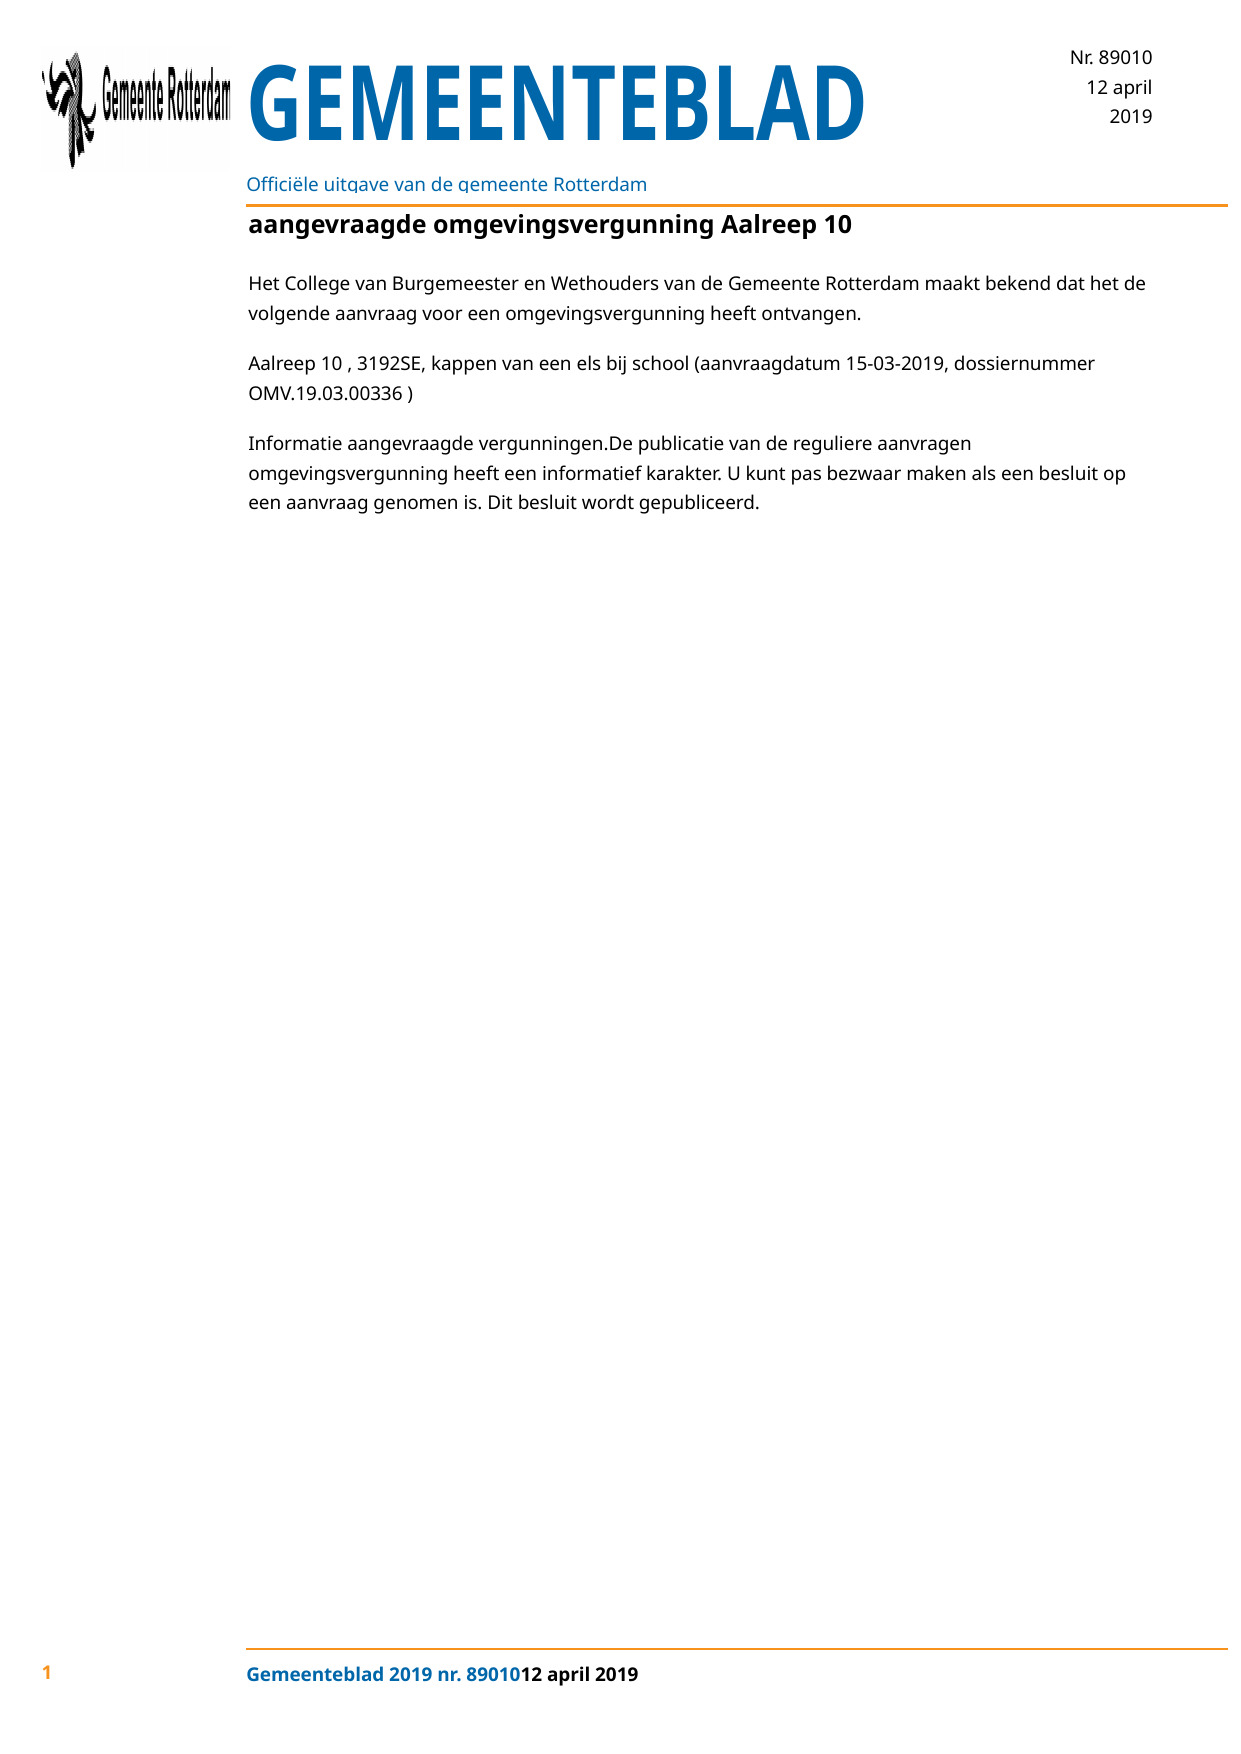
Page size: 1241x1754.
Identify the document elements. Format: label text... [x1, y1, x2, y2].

text aangevraagde omgevingsvergunning Aalreep 10 [248, 207, 1152, 241]
text Aalreep 10 , 3192SE, kappen van een els bij school (aanvraagdatum 15-03-2019, dossiernummer OMV.19.03.00336 ) [248, 350, 1152, 406]
text Informatie aangevraagde vergunningen.De publicatie van de reguliere aanvragen omgevingsvergunning heeft een informatief karakter. U kunt pas bezwaar maken als een besluit op een aanvraag genomen is. Dit besluit wordt gepubliceerd. [248, 430, 1152, 515]
text Het College van Burgemeester en Wethouders van de Gemeente Rotterdam maakt bekend dat het de volgende aanvraag voor een omgevingsvergunning heeft ontvangen. [248, 270, 1152, 326]
picture [41, 47, 231, 172]
